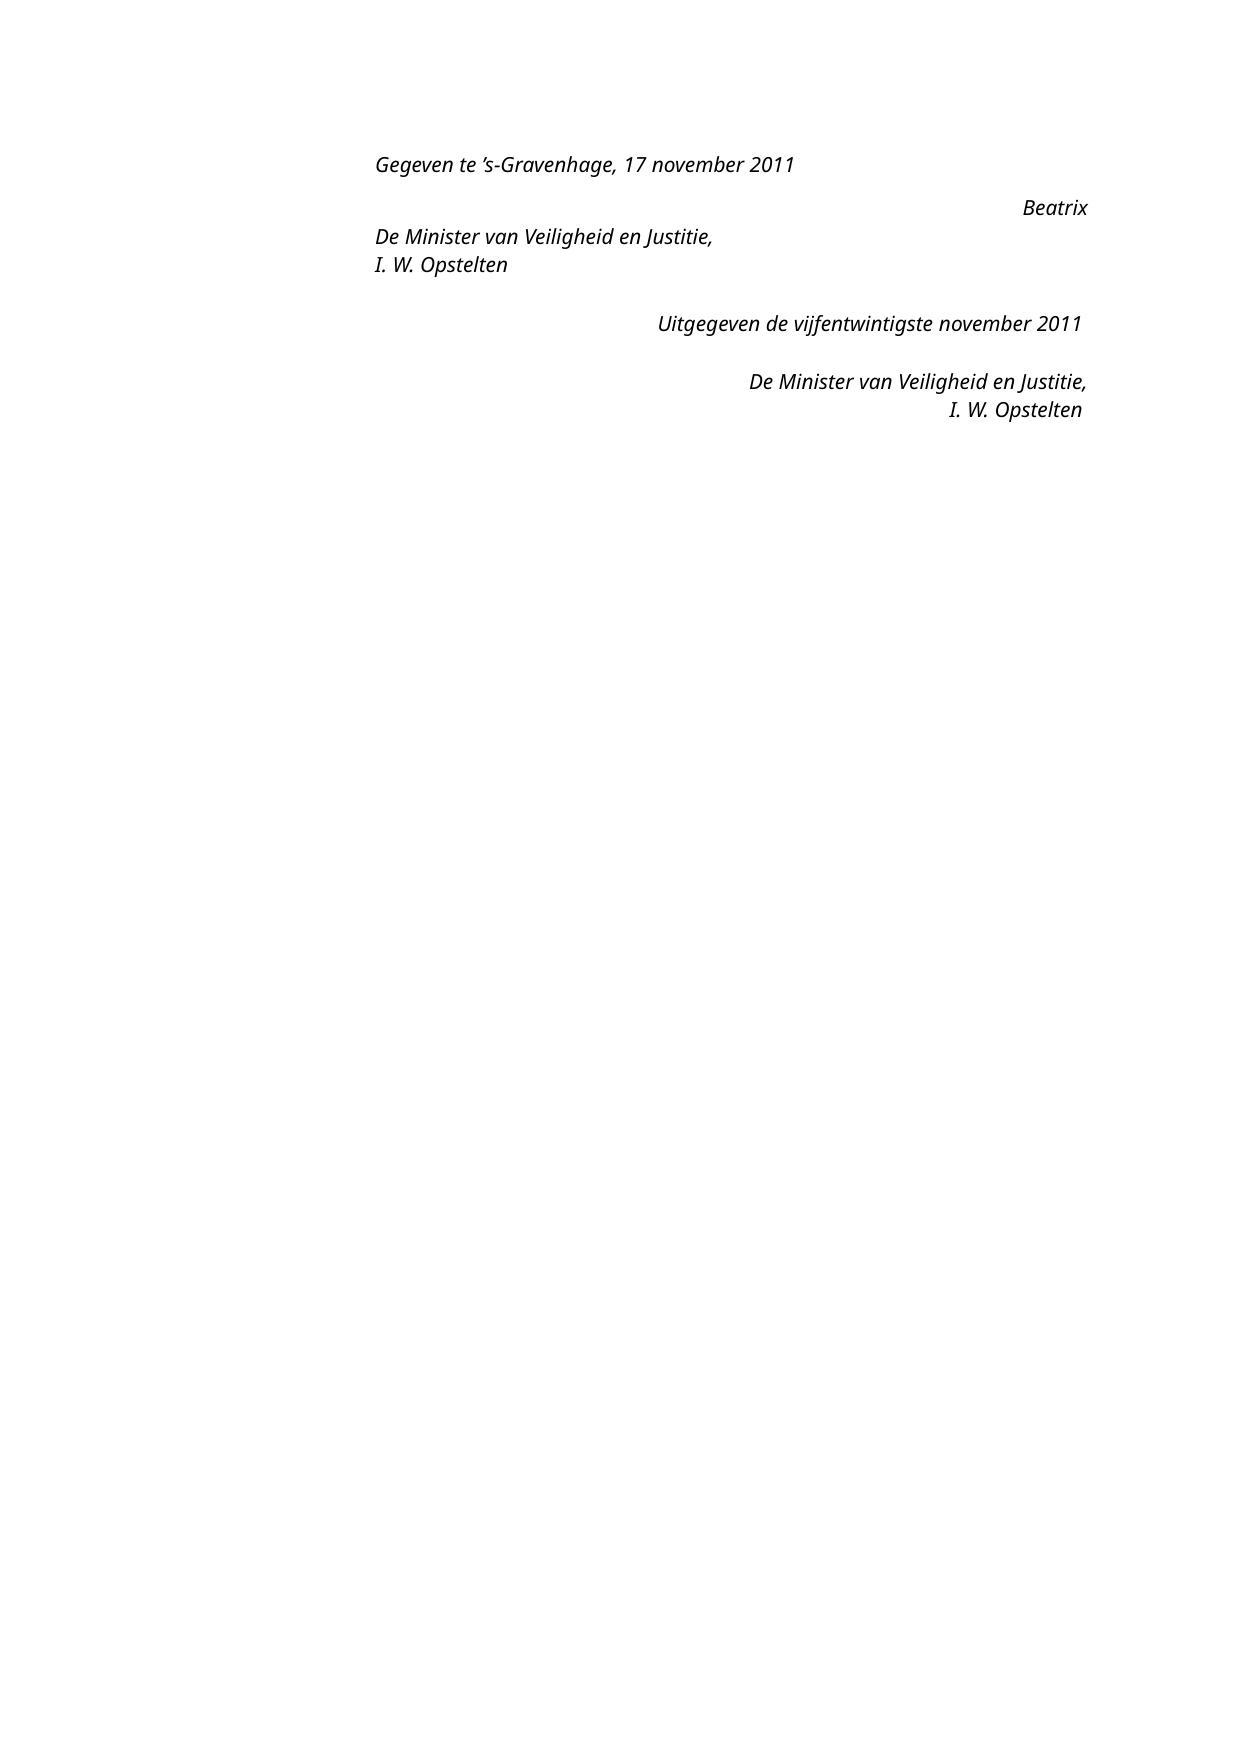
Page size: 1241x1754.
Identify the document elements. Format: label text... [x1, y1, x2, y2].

text I. W. Opstelten [375, 250, 1090, 279]
text Beatrix [375, 193, 1090, 222]
text I. W. Opstelten [375, 396, 1090, 424]
text Gegeven te ’s-Gravenhage, 17 november 2011 [375, 150, 1090, 178]
text De Minister van Veiligheid en Justitie, [375, 367, 1090, 396]
text De Minister van Veiligheid en Justitie, [375, 222, 1090, 250]
text Uitgegeven de vijfentwintigste november 2011 [375, 309, 1090, 337]
